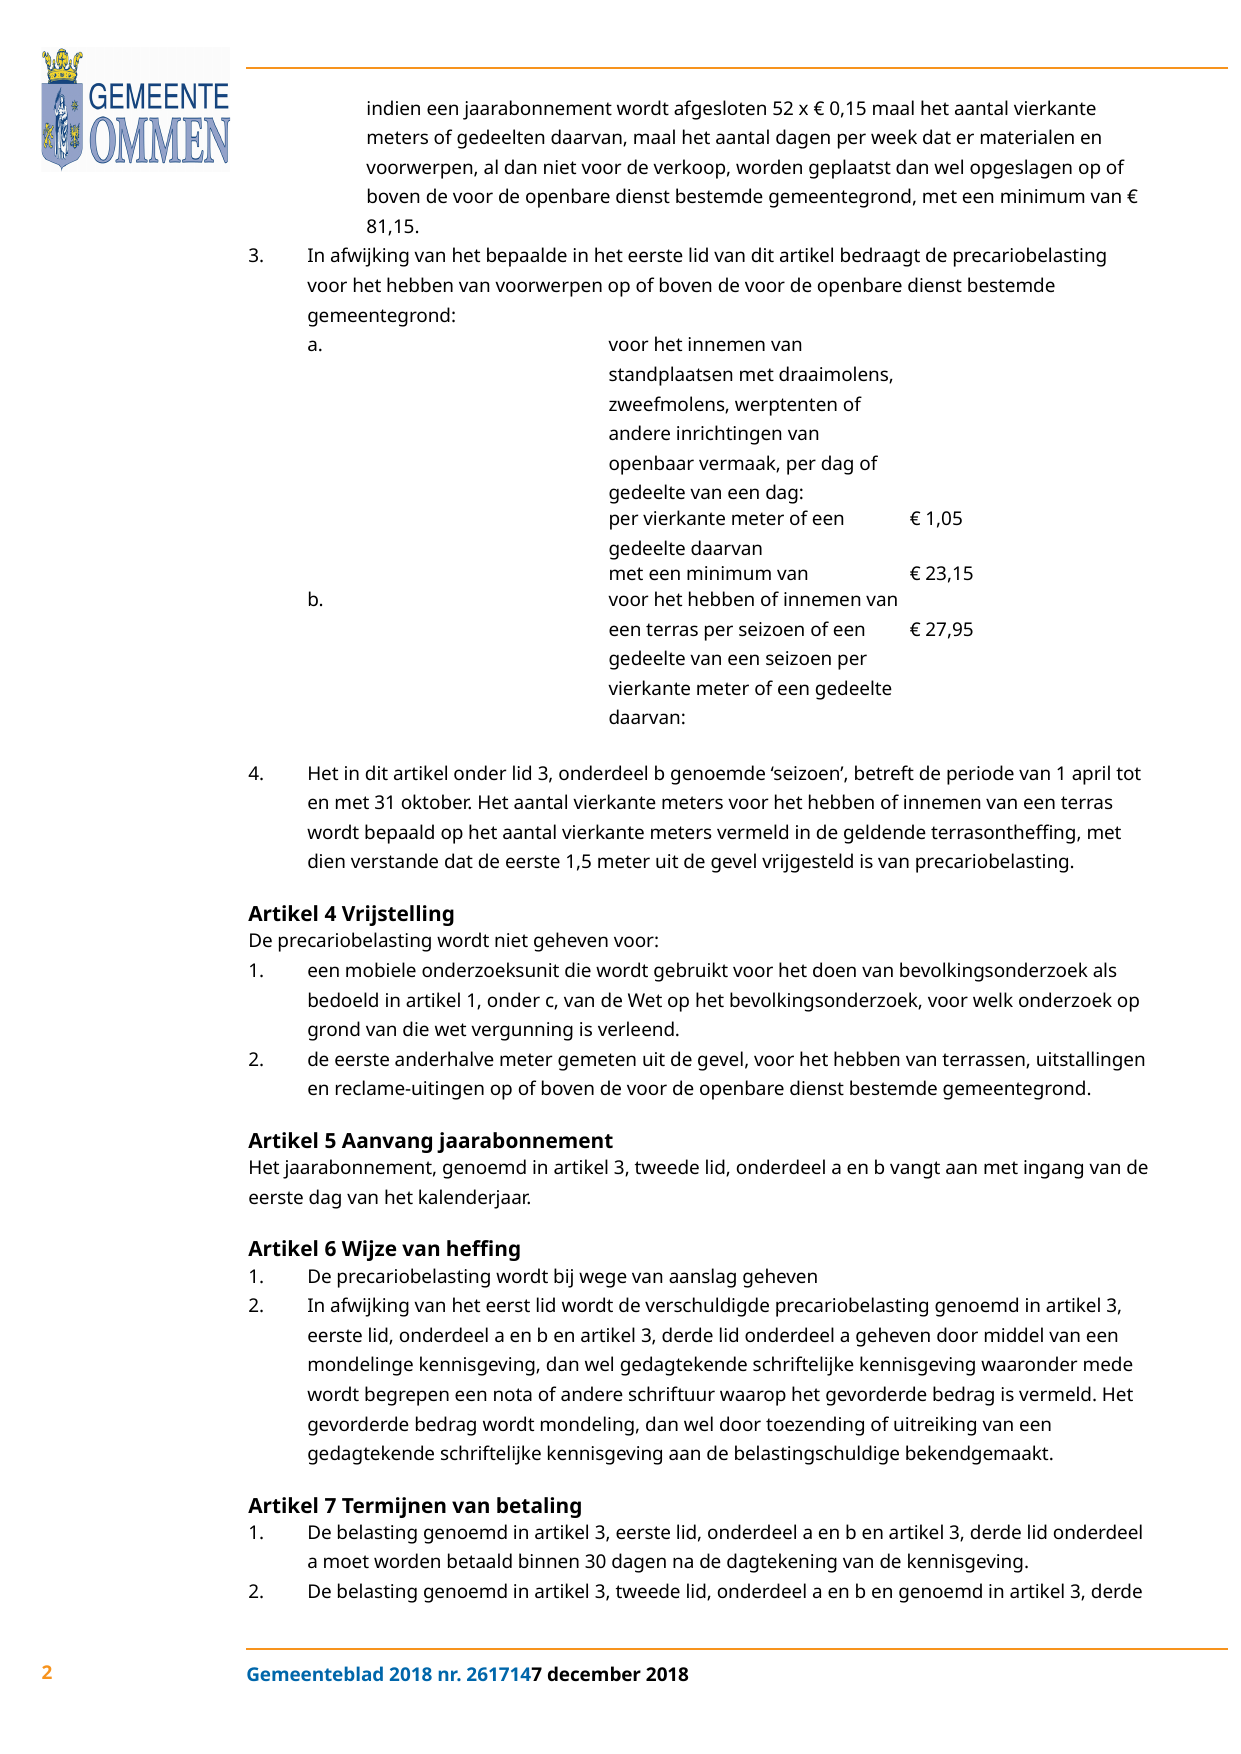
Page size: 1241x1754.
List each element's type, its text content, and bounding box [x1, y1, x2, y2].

table_cell met een minimum van [608, 561, 909, 586]
table_cell [307, 505, 608, 561]
list In afwijking van het eerst lid wordt de verschuldigde precariobelasting genoemd in artikel 3, eerste lid, onderdeel a en b en artikel 3, derde lid onderdeel a geheven door middel van een mondelinge kennisgeving, dan wel gedagtekende schriftelijke kennisgeving waaronder mede wordt begrepen een nota of andere schrif­tuur waarop het gevorderde bedrag is vermeld. Het gevorderde bedrag wordt mondeling, dan wel door toezending of uitreiking van een gedagtekende schriftelijke kennisgeving aan de belastingschuldige bekendgemaakt. [248, 1292, 1152, 1466]
list indien een jaarabonnement wordt afge­sloten 52 x € 0,15 maal het aantal vierkante meters of ge­deelten daar­van, maal het aantal dagen per week dat er materialen en voorwerpen, al dan niet voor de verkoop, worden geplaatst dan wel opgeslagen op of boven de voor de openbare dienst bestemde gemeentegrond, met een minimum van € 81,15. [307, 95, 1152, 239]
table_cell [307, 561, 608, 586]
text De precariobelasting wordt niet geheven voor: [248, 928, 1152, 953]
list De belasting genoemd in artikel 3, tweede lid, onderdeel a en b en genoemd in artikel 3, derde [248, 1578, 1152, 1604]
table_header voor het innemen van standplaatsen met draaimolens, zweefmo­lens, werptenten of andere inrichtingen van openbaar vermaak, per dag of gedeelte van een dag: [608, 332, 909, 505]
text Artikel 7 Termijnen van betaling [248, 1491, 1152, 1519]
table_cell € 27,95 [910, 586, 1211, 730]
table_header [910, 332, 1211, 505]
table_cell € 1,05 [910, 505, 1211, 561]
text Het jaarabonnement, genoemd in artikel 3, tweede lid, onderdeel a en b vangt aan met ingang van de eerste dag van het kalenderjaar. [248, 1154, 1152, 1210]
table_header a. [307, 332, 608, 505]
text Artikel 4 Vrijstelling [248, 899, 1152, 928]
table_cell b. [307, 586, 608, 730]
list De belasting genoemd in artikel 3, eerste lid, onderdeel a en b en artikel 3, derde lid onderdeel a moet worden betaald binnen 30 dagen na de dagtekening van de kennisgeving. [248, 1519, 1152, 1574]
list De precariobelasting wordt bij wege van aanslag geheven [248, 1263, 1152, 1288]
list Het in dit artikel onder lid 3, onderdeel b genoemde ‘seizoen’, betreft de periode van 1 april tot en met 31 oktober. Het aantal vierkante meters voor het hebben of innemen van een terras wordt bepaald op het aantal vierkante meters vermeld in de geldende terrasontheffing, met dien verstande dat de eerste 1,5 meter uit de gevel vrijgesteld is van precariobelasting. [248, 760, 1152, 874]
text Artikel 6 Wijze van heffing [248, 1234, 1152, 1263]
table_cell per vierkante meter of een gedeelte daarvan [608, 505, 909, 561]
list een mobiele onderzoeksunit die wordt gebruikt voor het doen van bevolkingsonderzoek als bedoeld in artikel 1, onder c, van de Wet op het bevolkingsonderzoek, voor welk onderzoek op grond van die wet vergunning is verleend. [248, 957, 1152, 1042]
list In afwijking van het bepaalde in het eerste lid van dit artikel bedraagt de precariobelasting voor het hebben van voorwerpen op of boven de voor de openbare dienst bestemde gemeentegrond: [248, 243, 1152, 328]
table_cell € 23,15 [910, 561, 1211, 586]
text Artikel 5 Aanvang jaarabonnement [248, 1126, 1152, 1154]
table_cell voor het hebben of innemen van een terras per seizoen of een gedeelte van een seizoen per vierkante meter of een gedeelte daarvan: [608, 586, 909, 730]
picture [41, 47, 231, 172]
list de eerste anderhalve meter gemeten uit de gevel, voor het hebben van terrassen, uitstallingen en reclame-uitingen op of boven de voor de openbare dienst bestem­de gemeentegrond. [248, 1046, 1152, 1101]
